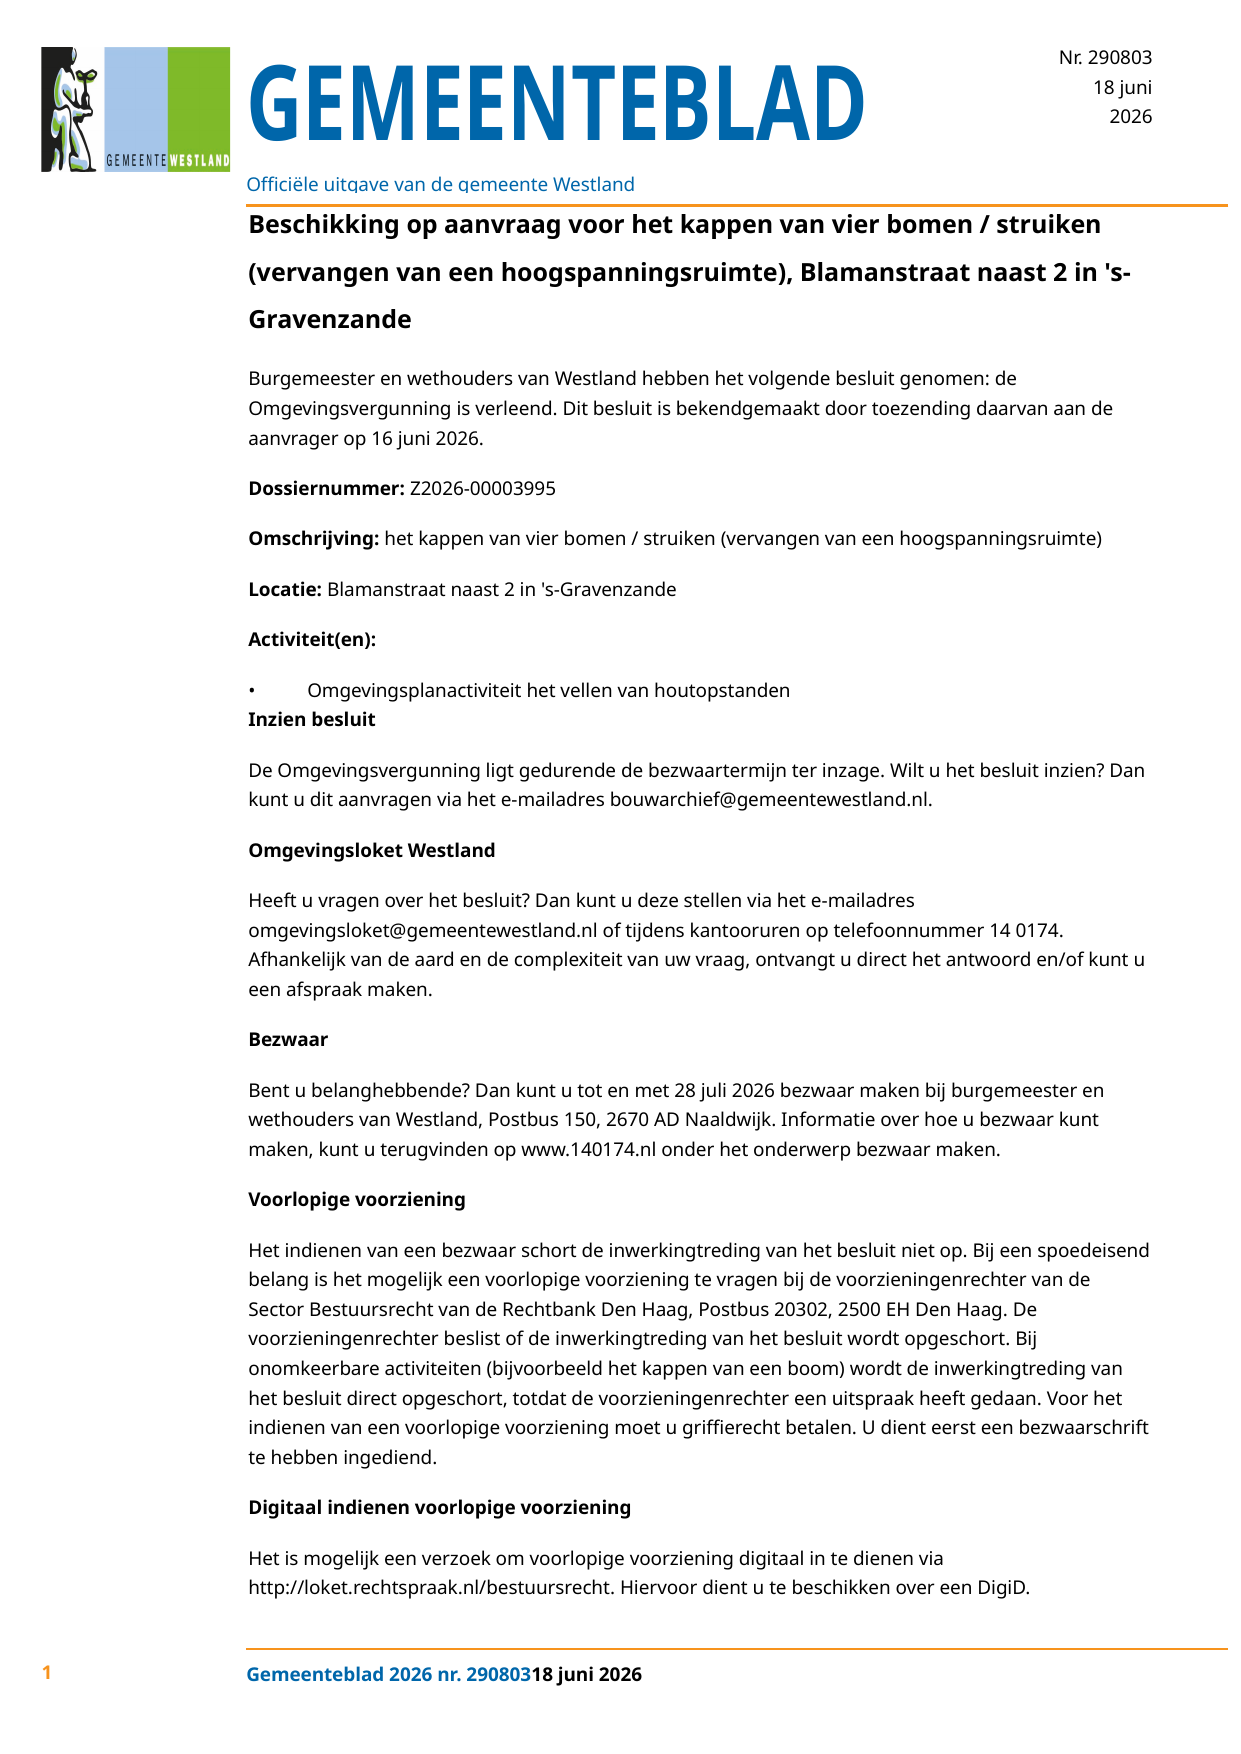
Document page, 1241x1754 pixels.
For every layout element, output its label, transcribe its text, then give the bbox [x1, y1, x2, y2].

text Digitaal indienen voorlopige voorziening [248, 1494, 1152, 1520]
text Het indienen van een bezwaar schort de inwerkingtreding van het besluit niet op. Bij een spoedeisend belang is het mogelijk een voorlopige voorziening te vragen bij de voorzieningenrechter van de Sector Bestuursrecht van de Rechtbank Den Haag, Postbus 20302, 2500 EH Den Haag. De voorzieningenrechter beslist of de inwerkingtreding van het besluit wordt opgeschort. Bij onomkeerbare activiteiten (bijvoorbeeld het kappen van een boom) wordt de inwerkingtreding van het besluit direct opgeschort, totdat de voorzieningenrechter een uitspraak heeft gedaan. Voor het indienen van een voorlopige voorziening moet u griffierecht betalen. U dient eerst een bezwaarschrift te hebben ingediend. [248, 1237, 1152, 1469]
text Omschrijving: het kappen van vier bomen / struiken (vervangen van een hoogspanningsruimte) [248, 526, 1152, 551]
text Heeft u vragen over het besluit? Dan kunt u deze stellen via het e-mailadres omgevingsloket@gemeentewestland.nl of tijdens kantooruren op telefoonnummer 14 0174. Afhankelijk van de aard en de complexiteit van uw vraag, ontvangt u direct het antwoord en/of kunt u een afspraak maken. [248, 887, 1152, 1002]
text Bent u belanghebbende? Dan kunt u tot en met 28 juli 2026 bezwaar maken bij burgemeester en wethouders van Westland, Postbus 150, 2670 AD Naaldwijk. Informatie over hoe u bezwaar kunt maken, kunt u terugvinden op www.140174.nl onder het onderwerp bezwaar maken. [248, 1077, 1152, 1162]
text Inzien besluit [248, 706, 1152, 732]
list Omgevingsplanactiviteit het vellen van houtopstanden [248, 677, 1152, 702]
text Locatie: Blamanstraat naast 2 in 's-Gravenzande [248, 576, 1152, 602]
text Bezwaar [248, 1026, 1152, 1052]
text Voorlopige voorziening [248, 1186, 1152, 1212]
text Omgevingsloket Westland [248, 837, 1152, 862]
text De Omgevingsvergunning ligt gedurende de bezwaartermijn ter inzage. Wilt u het besluit inzien? Dan kunt u dit aanvragen via het e-mailadres bouwarchief@gemeentewestland.nl. [248, 757, 1152, 812]
text Het is mogelijk een verzoek om voorlopige voorziening digitaal in te dienen via http://loket.rechtspraak.nl/bestuursrecht. Hiervoor dient u te beschikken over een DigiD. [248, 1545, 1152, 1600]
text Beschikking op aanvraag voor het kappen van vier bomen / struiken (vervangen van een hoogspanningsruimte), Blamanstraat naast 2 in 's-Gravenzande [248, 207, 1152, 336]
text Burgemeester en wethouders van Westland hebben het volgende besluit genomen: de Omgevingsvergunning is verleend. Dit besluit is bekendgemaakt door toezending daarvan aan de aanvrager op 16 juni 2026. [248, 366, 1152, 450]
text Dossiernummer: Z2026-00003995 [248, 475, 1152, 501]
text Activiteit(en): [248, 626, 1152, 652]
picture [41, 47, 231, 172]
